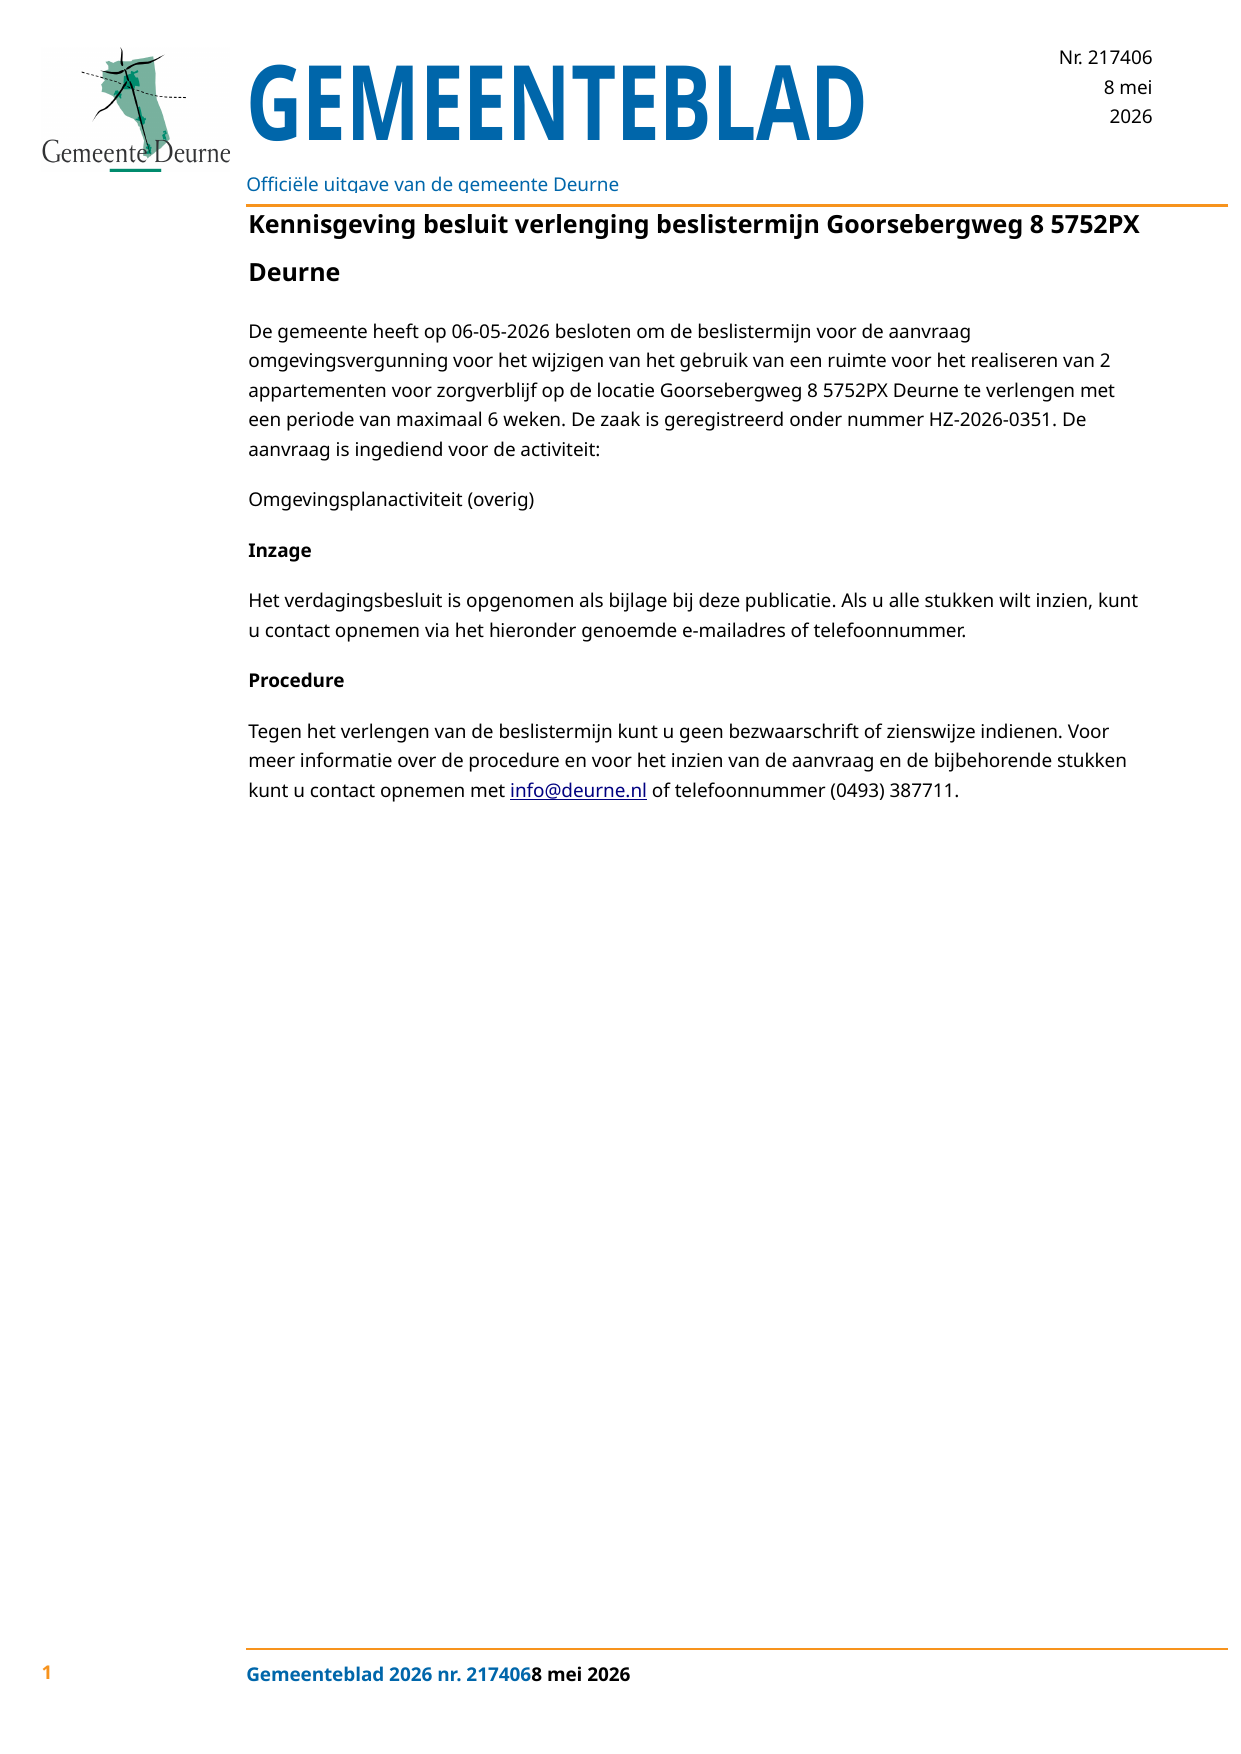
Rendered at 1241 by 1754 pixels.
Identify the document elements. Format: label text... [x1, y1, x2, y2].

text Het verdagingsbesluit is opgenomen als bijlage bij deze publicatie. Als u alle stukken wilt inzien, kunt u contact opnemen via het hieronder genoemde e-mailadres of telefoonnummer. [248, 587, 1152, 643]
text Kennisgeving besluit verlenging beslistermijn Goorsebergweg 8 5752PX Deurne [248, 207, 1152, 288]
picture [41, 47, 231, 172]
text Omgevingsplanactiviteit (overig) [248, 487, 1152, 512]
text Inzage [248, 537, 1152, 563]
text De gemeente heeft op 06-05-2026 besloten om de beslistermijn voor de aanvraag omgevingsvergunning voor het wijzigen van het gebruik van een ruimte voor het realiseren van 2 appartementen voor zorgverblijf op de locatie Goorsebergweg 8 5752PX Deurne te verlengen met een periode van maximaal 6 weken. De zaak is geregistreerd onder nummer HZ-2026-0351. De aanvraag is ingediend voor de activiteit: [248, 318, 1152, 462]
text Tegen het verlengen van de beslistermijn kunt u geen bezwaarschrift of zienswijze indienen. Voor meer informatie over de procedure en voor het inzien van de aanvraag en de bijbehorende stukken kunt u contact opnemen met info@deurne.nl of telefoonnummer (0493) 387711. [248, 718, 1152, 803]
text Procedure [248, 667, 1152, 693]
